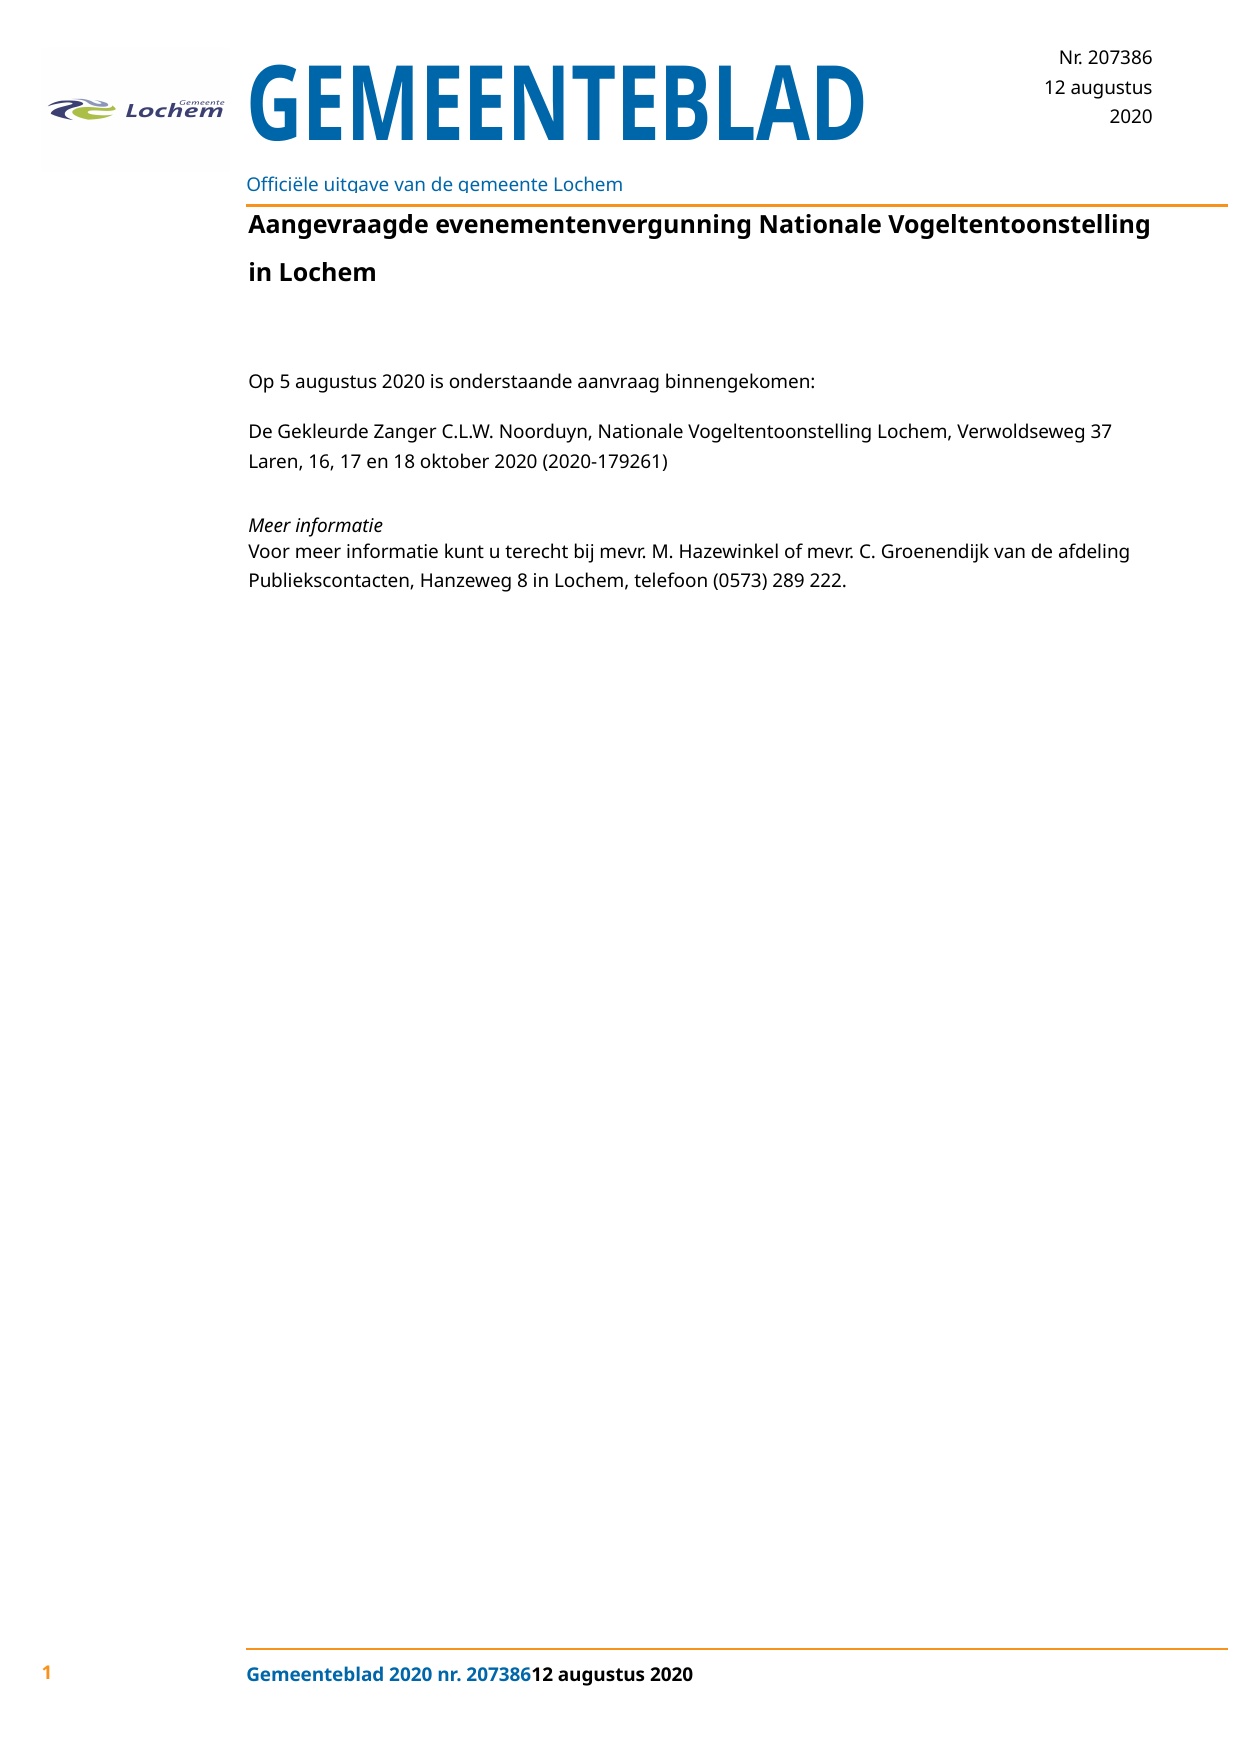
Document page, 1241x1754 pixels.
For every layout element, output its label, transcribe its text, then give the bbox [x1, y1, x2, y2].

text De Gekleurde Zanger C.L.W. Noorduyn, Nationale Vogeltentoonstelling Lochem, Verwoldseweg 37 Laren, 16, 17 en 18 oktober 2020 (2020-179261) [248, 419, 1152, 474]
text Meer informatie [248, 512, 1152, 538]
text Aangevraagde evenementenvergunning Nationale Vogeltentoonstelling in Lochem [248, 207, 1152, 288]
picture [41, 47, 231, 172]
text Op 5 augustus 2020 is onderstaande aanvraag binnengekomen: [248, 368, 1152, 394]
text Voor meer informatie kunt u terecht bij mevr. M. Hazewinkel of mevr. C. Groenendijk van de afdeling Publiekscontacten, Hanzeweg 8 in Lochem, telefoon (0573) 289 222. [248, 538, 1152, 593]
